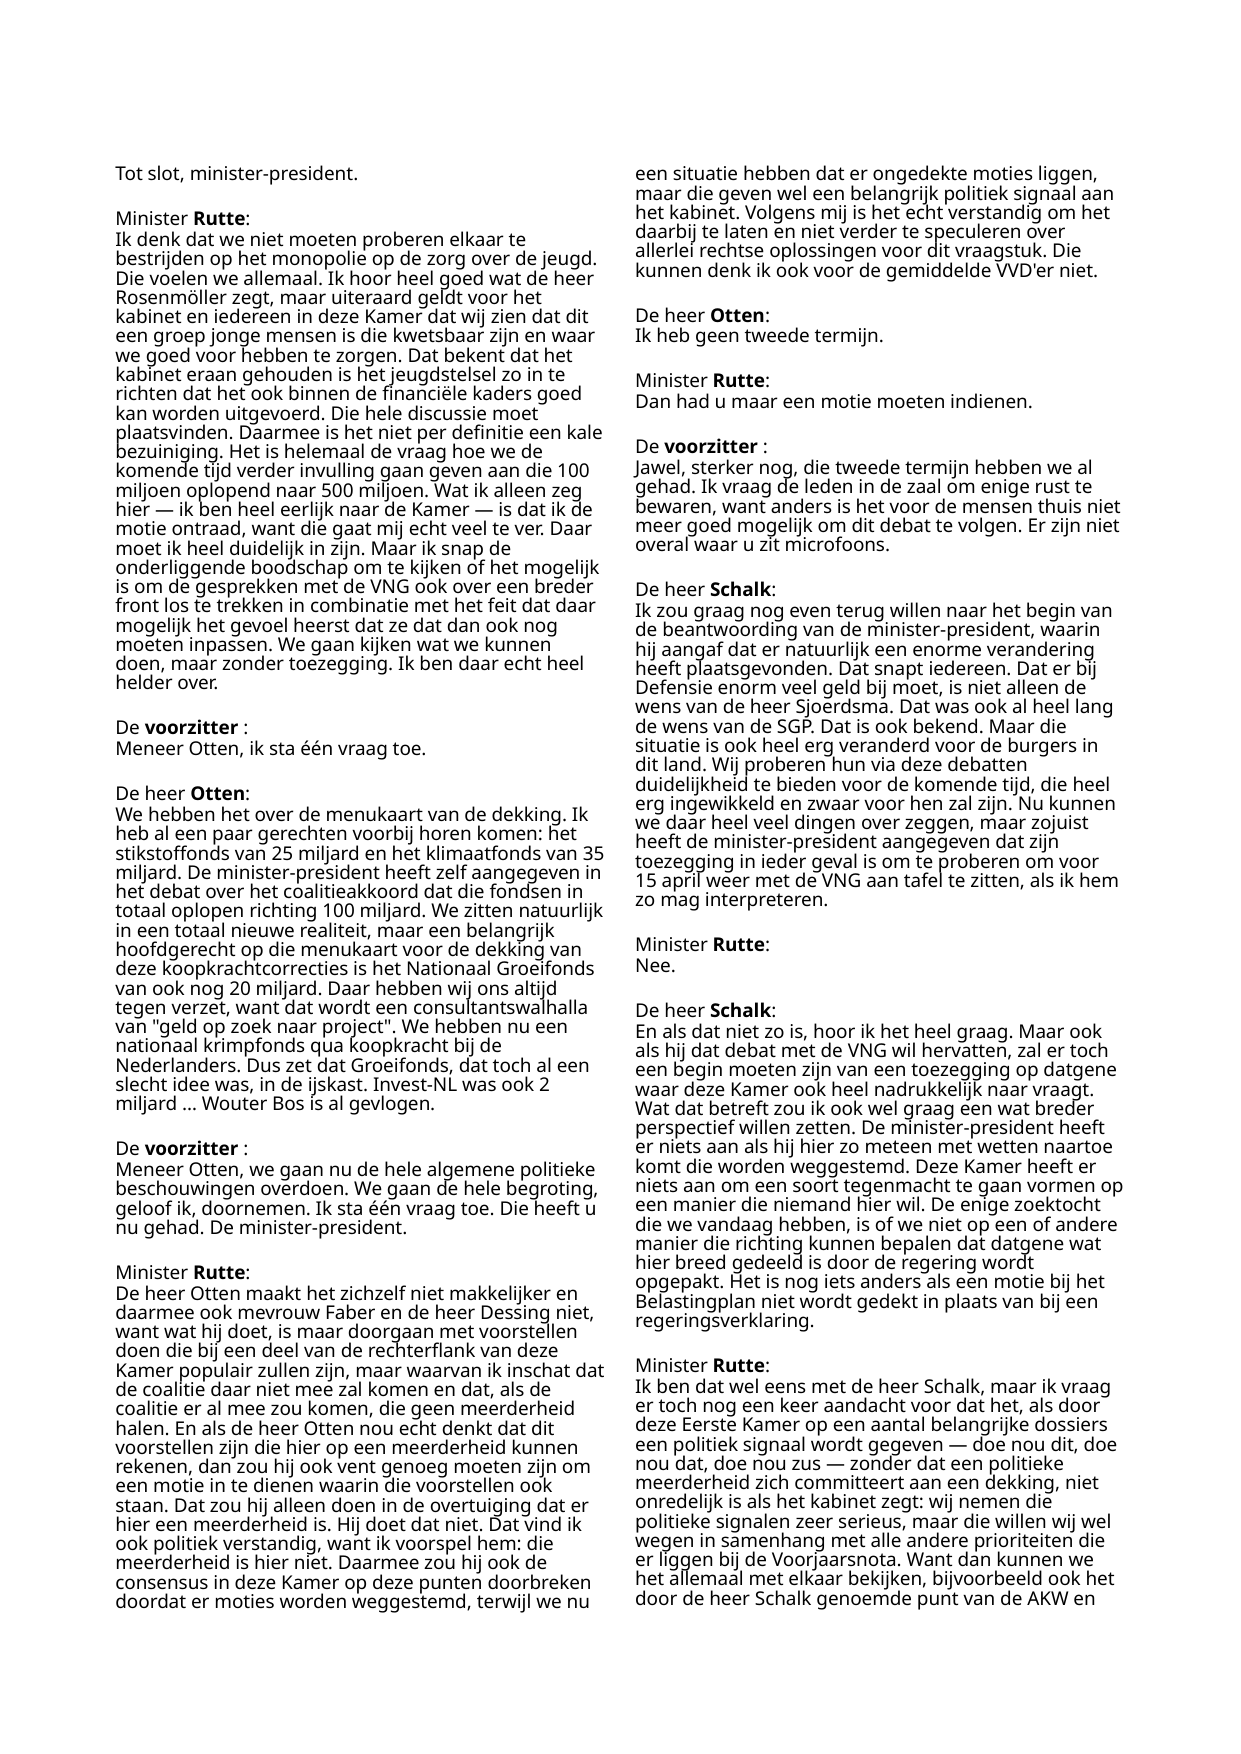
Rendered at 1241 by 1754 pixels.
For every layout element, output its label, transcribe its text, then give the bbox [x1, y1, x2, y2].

text Jawel, sterker nog, die tweede termijn hebben we al gehad. Ik vraag de leden in de zaal om enige rust te bewaren, want anders is het voor de mensen thuis niet meer goed mogelijk om dit debat te volgen. Er zijn niet overal waar u zit microfoons. [635, 459, 1125, 556]
text De heer Schalk: [635, 997, 1125, 1023]
text Dan had u maar een motie moeten indienen. [635, 393, 1125, 413]
text Ik ben dat wel eens met de heer Schalk, maar ik vraag er toch nog een keer aandacht voor dat het, als door deze Eerste Kamer op een aantal belangrijke dossiers een politiek signaal wordt gegeven — doe nou dit, doe nou dat, doe nou zus — zonder dat een politieke meerderheid zich committeert aan een dekking, niet onredelijk is als het kabinet zegt: wij nemen die politieke signalen zeer serieus, maar die willen wij wel wegen in samenhang met alle andere prioriteiten die er liggen bij de Voorjaarsnota. Want dan kunnen we het allemaal met elkaar bekijken, bijvoorbeeld ook het door de heer Schalk genoemde punt van de AKW en [635, 1378, 1125, 1609]
text De heer Schalk: [635, 576, 1125, 602]
text Ik heb geen tweede termijn. [635, 327, 1125, 347]
text En als dat niet zo is, hoor ik het heel graag. Maar ook als hij dat debat met de VNG wil hervatten, zal er toch een begin moeten zijn van een toezegging op datgene waar deze Kamer ook heel nadrukkelijk naar vraagt. Wat dat betreft zou ik ook wel graag een wat breder perspectief willen zetten. De minister-president heeft er niets aan als hij hier zo meteen met wetten naartoe komt die worden weggestemd. Deze Kamer heeft er niets aan om een soort tegenmacht te gaan vormen op een manier die niemand hier wil. De enige zoektocht die we vandaag hebben, is of we niet op een of andere manier die richting kunnen bepalen dat datgene wat hier breed gedeeld is door de regering wordt opgepakt. Het is nog iets anders als een motie bij het Belastingplan niet wordt gedekt in plaats van bij een regeringsverklaring. [635, 1023, 1125, 1331]
text Meneer Otten, ik sta één vraag toe. [115, 740, 605, 759]
text Nee. [635, 957, 1125, 976]
text Ik denk dat we niet moeten proberen elkaar te bestrijden op het monopolie op de zorg over de jeugd. Die voelen we allemaal. Ik hoor heel goed wat de heer Rosenmöller zegt, maar uiteraard geldt voor het kabinet en iedereen in deze Kamer dat wij zien dat dit een groep jonge mensen is die kwetsbaar zijn en waar we goed voor hebben te zorgen. Dat bekent dat het kabinet eraan gehouden is het jeugdstelsel zo in te richten dat het ook binnen de financiële kaders goed kan worden uitgevoerd. Die hele discussie moet plaatsvinden. Daarmee is het niet per definitie een kale bezuiniging. Het is helemaal de vraag hoe we de komende tijd verder invulling gaan geven aan die 100 miljoen oplopend naar 500 miljoen. Wat ik alleen zeg hier — ik ben heel eerlijk naar de Kamer — is dat ik de motie ontraad, want die gaat mij echt veel te ver. Daar moet ik heel duidelijk in zijn. Maar ik snap de onderliggende boodschap om te kijken of het mogelijk is om de gesprekken met de VNG ook over een breder front los te trekken in combinatie met het feit dat daar mogelijk het gevoel heerst dat ze dat dan ook nog moeten inpassen. We gaan kijken wat we kunnen doen, maar zonder toezegging. Ik ben daar echt heel helder over. [115, 231, 605, 694]
text De voorzitter : [115, 1135, 605, 1161]
text Minister Rutte: [115, 1259, 605, 1284]
text De voorzitter : [635, 433, 1125, 459]
text We hebben het over de menukaart van de dekking. Ik heb al een paar gerechten voorbij horen komen: het stikstoffonds van 25 miljard en het klimaatfonds van 35 miljard. De minister-president heeft zelf aangegeven in het debat over het coalitieakkoord dat die fondsen in totaal oplopen richting 100 miljard. We zitten natuurlijk in een totaal nieuwe realiteit, maar een belangrijk hoofdgerecht op die menukaart voor de dekking van deze koopkrachtcorrecties is het Nationaal Groeifonds van ook nog 20 miljard. Daar hebben wij ons altijd tegen verzet, want dat wordt een consultantswalhalla van "geld op zoek naar project". We hebben nu een nationaal krimpfonds qua koopkracht bij de Nederlanders. Dus zet dat Groeifonds, dat toch al een slecht idee was, in de ijskast. Invest-NL was ook 2 miljard … Wouter Bos is al gevlogen. [115, 806, 605, 1114]
text De heer Otten maakt het zichzelf niet makkelijker en daarmee ook mevrouw Faber en de heer Dessing niet, want wat hij doet, is maar doorgaan met voorstellen doen die bij een deel van de rechterflank van deze Kamer populair zullen zijn, maar waarvan ik inschat dat de coalitie daar niet mee zal komen en dat, als de coalitie er al mee zou komen, die geen meerderheid halen. En als de heer Otten nou echt denkt dat dit voorstellen zijn die hier op een meerderheid kunnen rekenen, dan zou hij ook vent genoeg moeten zijn om een motie in te dienen waarin die voorstellen ook staan. Dat zou hij alleen doen in de overtuiging dat er hier een meerderheid is. Hij doet dat niet. Dat vind ik ook politiek verstandig, want ik voorspel hem: die meerderheid is hier niet. Daarmee zou hij ook de consensus in deze Kamer op deze punten doorbreken doordat er moties worden weggestemd, terwijl we nu [115, 1284, 605, 1612]
text Meneer Otten, we gaan nu de hele algemene politieke beschouwingen overdoen. We gaan de hele begroting, geloof ik, doornemen. Ik sta één vraag toe. Die heeft u nu gehad. De minister-president. [115, 1161, 605, 1238]
text De heer Otten: [635, 302, 1125, 327]
text Minister Rutte: [635, 368, 1125, 393]
text Minister Rutte: [115, 205, 605, 231]
text De voorzitter : [115, 714, 605, 740]
text Ik zou graag nog even terug willen naar het begin van de beantwoording van de minister-president, waarin hij aangaf dat er natuurlijk een enorme verandering heeft plaatsgevonden. Dat snapt iedereen. Dat er bij Defensie enorm veel geld bij moet, is niet alleen de wens van de heer Sjoerdsma. Dat was ook al heel lang de wens van de SGP. Dat is ook bekend. Maar die situatie is ook heel erg veranderd voor de burgers in dit land. Wij proberen hun via deze debatten duidelijkheid te bieden voor de komende tijd, die heel erg ingewikkeld en zwaar voor hen zal zijn. Nu kunnen we daar heel veel dingen over zeggen, maar zojuist heeft de minister-president aangegeven dat zijn toezegging in ieder geval is om te proberen om voor 15 april weer met de VNG aan tafel te zitten, als ik hem zo mag interpreteren. [635, 602, 1125, 910]
text Tot slot, minister-president. [115, 165, 605, 184]
text Minister Rutte: [635, 1352, 1125, 1378]
text een situatie hebben dat er ongedekte moties liggen, maar die geven wel een belangrijk politiek signaal aan het kabinet. Volgens mij is het echt verstandig om het daarbij te laten en niet verder te speculeren over allerlei rechtse oplossingen voor dit vraagstuk. Die kunnen denk ik ook voor de gemiddelde VVD'er niet. [635, 165, 1125, 281]
text De heer Otten: [115, 780, 605, 806]
text Minister Rutte: [635, 931, 1125, 957]
